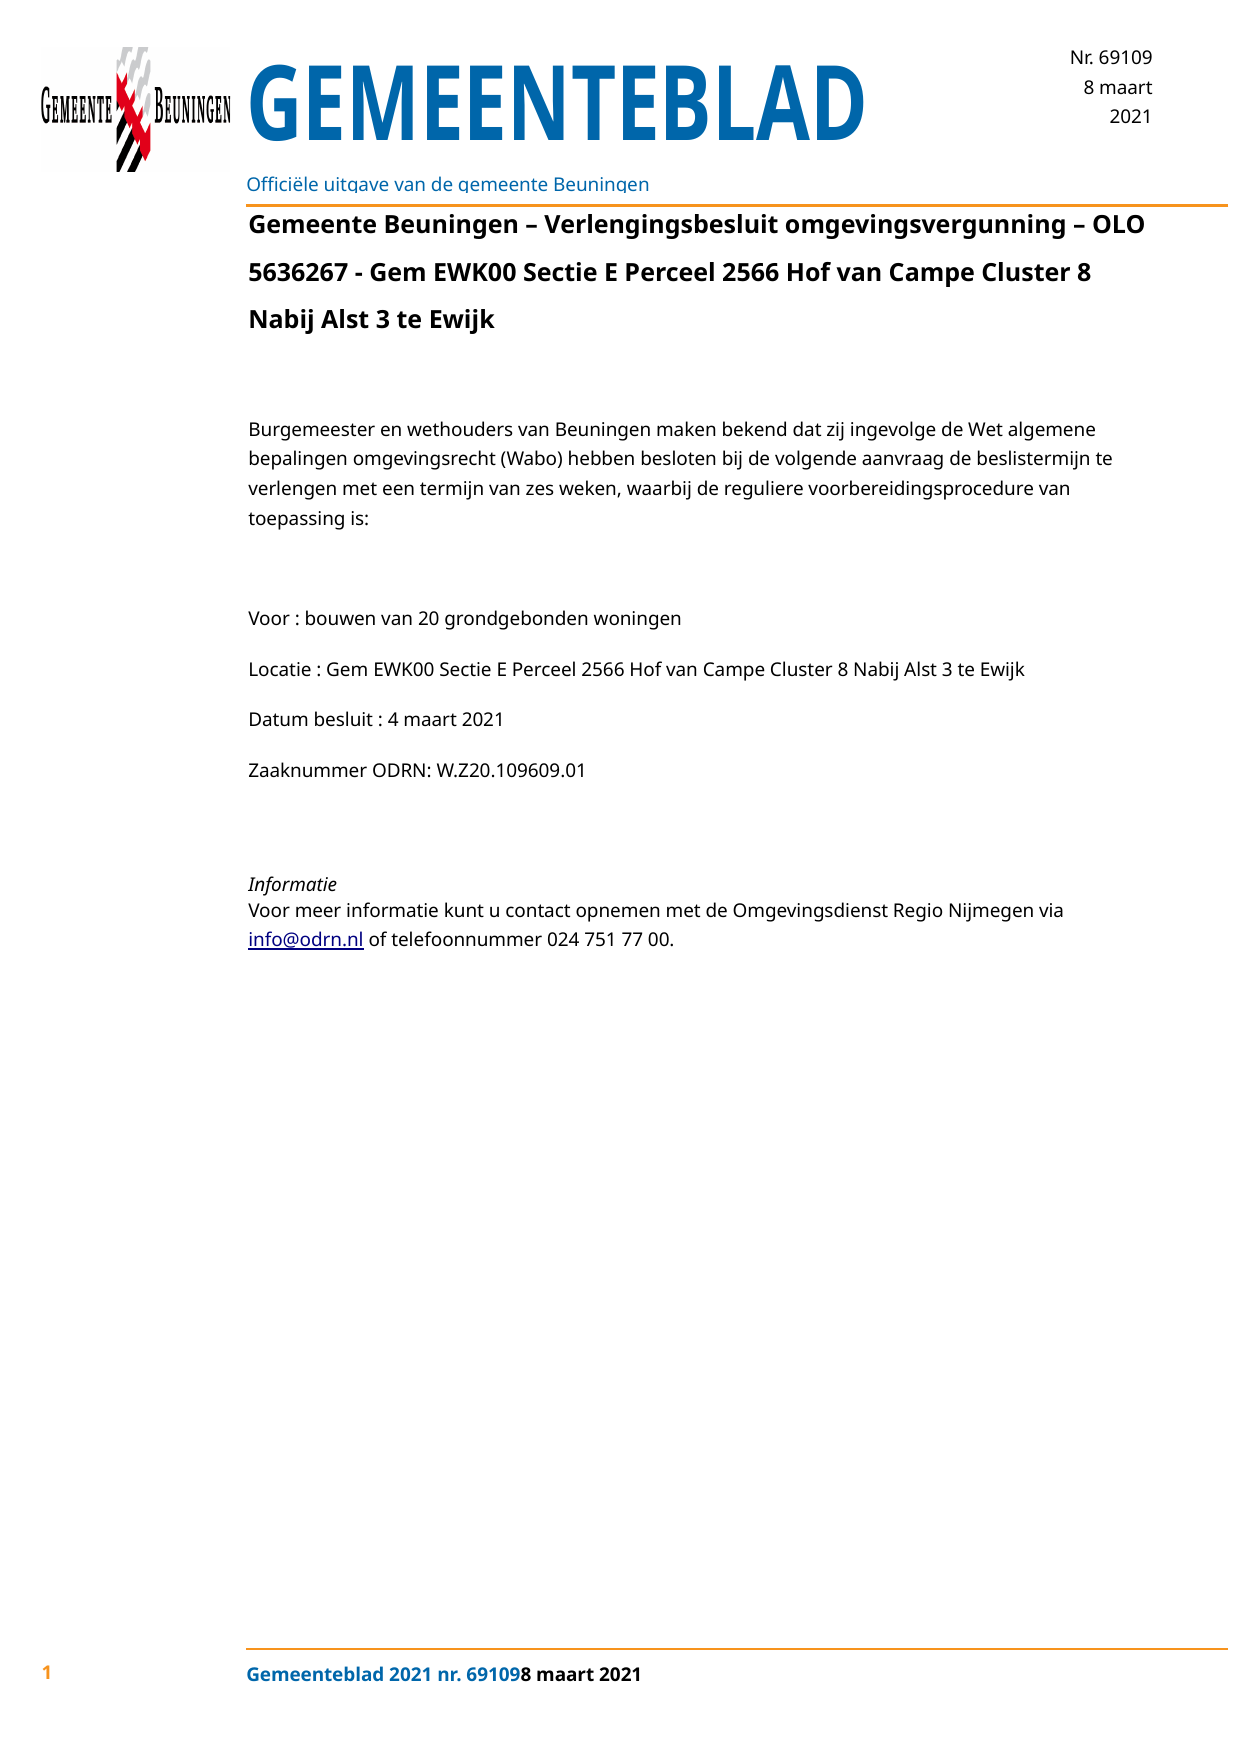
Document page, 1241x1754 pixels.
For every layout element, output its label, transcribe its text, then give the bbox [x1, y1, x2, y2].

text Voor : bouwen van 20 grondgebonden woningen [248, 606, 1152, 631]
text Gemeente Beuningen – Verlengingsbesluit omgevingsvergunning – OLO 5636267 - Gem EWK00 Sectie E Perceel 2566 Hof van Campe Cluster 8 Nabij Alst 3 te Ewijk [248, 207, 1152, 336]
text Burgemeester en wethouders van Beuningen maken bekend dat zij ingevolge de Wet algemene bepalingen omgevingsrecht (Wabo) hebben besloten bij de volgende aanvraag de beslistermijn te verlengen met een termijn van zes weken, waarbij de reguliere voorbereidingsprocedure van toepassing is: [248, 416, 1152, 530]
text Datum besluit : 4 maart 2021 [248, 706, 1152, 732]
text Voor meer informatie kunt u contact opnemen met de Omgevingsdienst Regio Nijmegen via info@odrn.nl of telefoonnummer 024 751 77 00. [248, 897, 1152, 952]
text Zaaknummer ODRN: W.Z20.109609.01 [248, 757, 1152, 782]
text Locatie : Gem EWK00 Sectie E Perceel 2566 Hof van Campe Cluster 8 Nabij Alst 3 te Ewijk [248, 656, 1152, 682]
picture [41, 47, 231, 172]
text Informatie [248, 871, 1152, 897]
